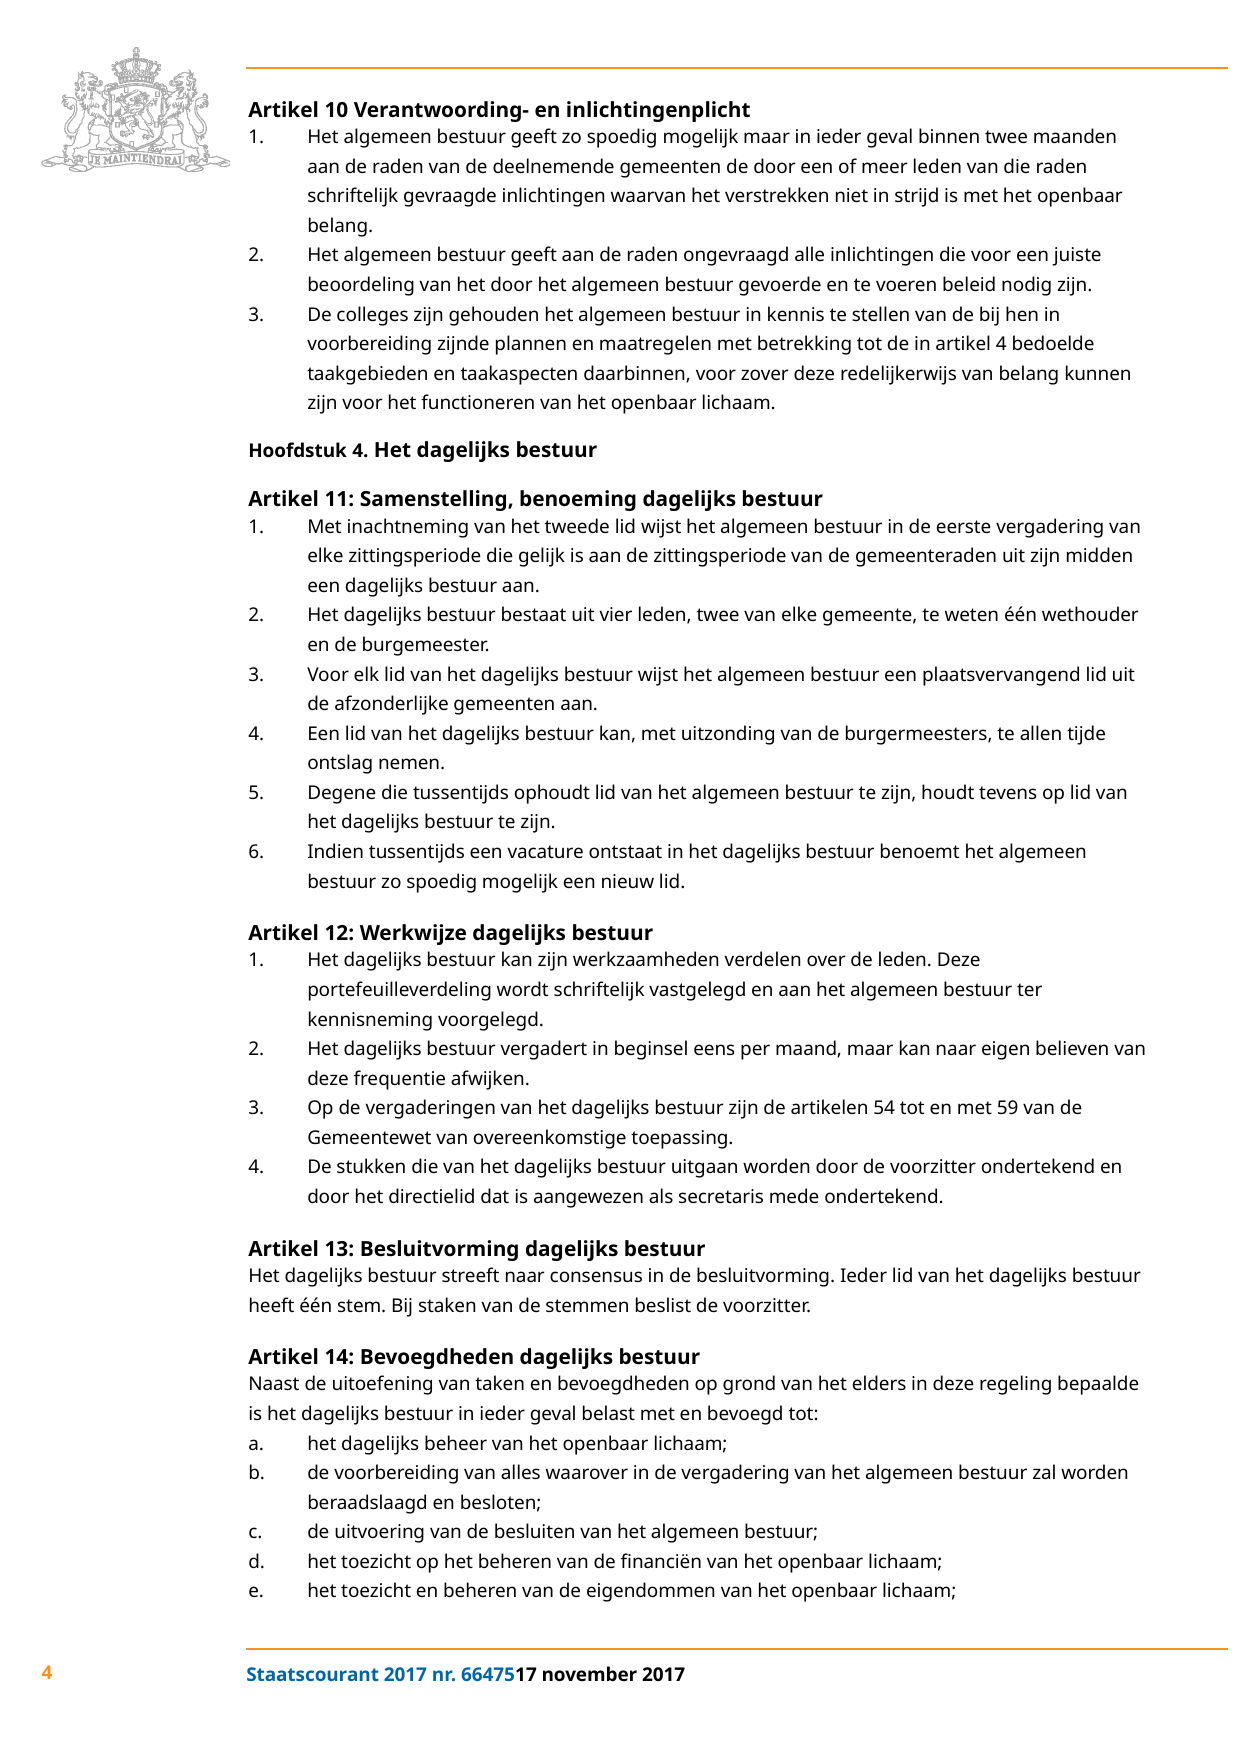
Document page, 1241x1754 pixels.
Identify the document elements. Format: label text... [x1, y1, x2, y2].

list De colleges zijn gehouden het algemeen bestuur in kennis te stellen van de bij hen in voorbereiding zijnde plannen en maatregelen met betrekking tot de in artikel 4 bedoelde taakgebieden en taakaspecten daarbinnen, voor zover deze redelijkerwijs van belang kunnen zijn voor het functioneren van het openbaar lichaam. [248, 301, 1152, 415]
list Het dagelijks bestuur vergadert in beginsel eens per maand, maar kan naar eigen believen van deze frequentie afwijken. [248, 1035, 1152, 1091]
text Artikel 14: Bevoegdheden dagelijks bestuur [248, 1342, 1152, 1371]
list Het dagelijks bestuur kan zijn werkzaamheden verdelen over de leden. Deze portefeuilleverdeling wordt schriftelijk vastgelegd en aan het algemeen bestuur ter kennisneming voorgelegd. [248, 947, 1152, 1032]
text Artikel 13: Besluitvorming dagelijks bestuur [248, 1234, 1152, 1262]
list de voorbereiding van alles waarover in de vergadering van het algemeen bestuur zal worden beraadslaagd en besloten; [248, 1459, 1152, 1515]
list Het algemeen bestuur geeft zo spoedig mogelijk maar in ieder geval binnen twee maanden aan de raden van de deelnemende gemeenten de door een of meer leden van die raden schriftelijk gevraagde inlichtingen waarvan het verstrekken niet in strijd is met het openbaar belang. [248, 123, 1152, 238]
text Het dagelijks bestuur streeft naar consensus in de besluitvorming. Ieder lid van het dagelijks bestuur heeft één stem. Bij staken van de stemmen beslist de voorzitter. [248, 1262, 1152, 1317]
text Naast de uitoefening van taken en bevoegdheden op grond van het elders in deze regeling bepaalde is het dagelijks bestuur in ieder geval belast met en bevoegd tot: [248, 1371, 1152, 1426]
list Indien tussentijds een vacature ontstaat in het dagelijks bestuur benoemt het algemeen bestuur zo spoedig mogelijk een nieuw lid. [248, 838, 1152, 893]
list Voor elk lid van het dagelijks bestuur wijst het algemeen bestuur een plaatsvervangend lid uit de afzonderlijke gemeenten aan. [248, 661, 1152, 716]
picture [41, 47, 231, 172]
list Met inachtneming van het tweede lid wijst het algemeen bestuur in de eerste vergadering van elke zittingsperiode die gelijk is aan de zittingsperiode van de gemeenteraden uit zijn midden een dagelijks bestuur aan. [248, 513, 1152, 598]
list de uitvoering van de besluiten van het algemeen bestuur; [248, 1518, 1152, 1544]
list Het algemeen bestuur geeft aan de raden ongevraagd alle inlichtingen die voor een juiste beoordeling van het door het algemeen bestuur gevoerde en te voeren beleid nodig zijn. [248, 242, 1152, 297]
list het toezicht en beheren van de eigendommen van het openbaar lichaam; [248, 1578, 1152, 1603]
text Hoofdstuk 4. Het dagelijks bestuur [248, 435, 1152, 463]
list Degene die tussentijds ophoudt lid van het algemeen bestuur te zijn, houdt tevens op lid van het dagelijks bestuur te zijn. [248, 779, 1152, 834]
list het toezicht op het beheren van de financiën van het openbaar lichaam; [248, 1548, 1152, 1574]
text Artikel 10 Verantwoording- en inlichtingenplicht [248, 95, 1152, 123]
text Artikel 11: Samenstelling, benoeming dagelijks bestuur [248, 484, 1152, 513]
list Het dagelijks bestuur bestaat uit vier leden, twee van elke gemeente, te weten één wethouder en de burgemeester. [248, 602, 1152, 657]
list Op de vergaderingen van het dagelijks bestuur zijn de artikelen 54 tot en met 59 van de Gemeentewet van overeenkomstige toepassing. [248, 1094, 1152, 1150]
list het dagelijks beheer van het openbaar lichaam; [248, 1430, 1152, 1456]
list Een lid van het dagelijks bestuur kan, met uitzonding van de burgermeesters, te allen tijde ontslag nemen. [248, 720, 1152, 775]
list De stukken die van het dagelijks bestuur uitgaan worden door de voorzitter ondertekend en door het directielid dat is aangewezen als secretaris mede ondertekend. [248, 1154, 1152, 1209]
text Artikel 12: Werkwijze dagelijks bestuur [248, 918, 1152, 947]
